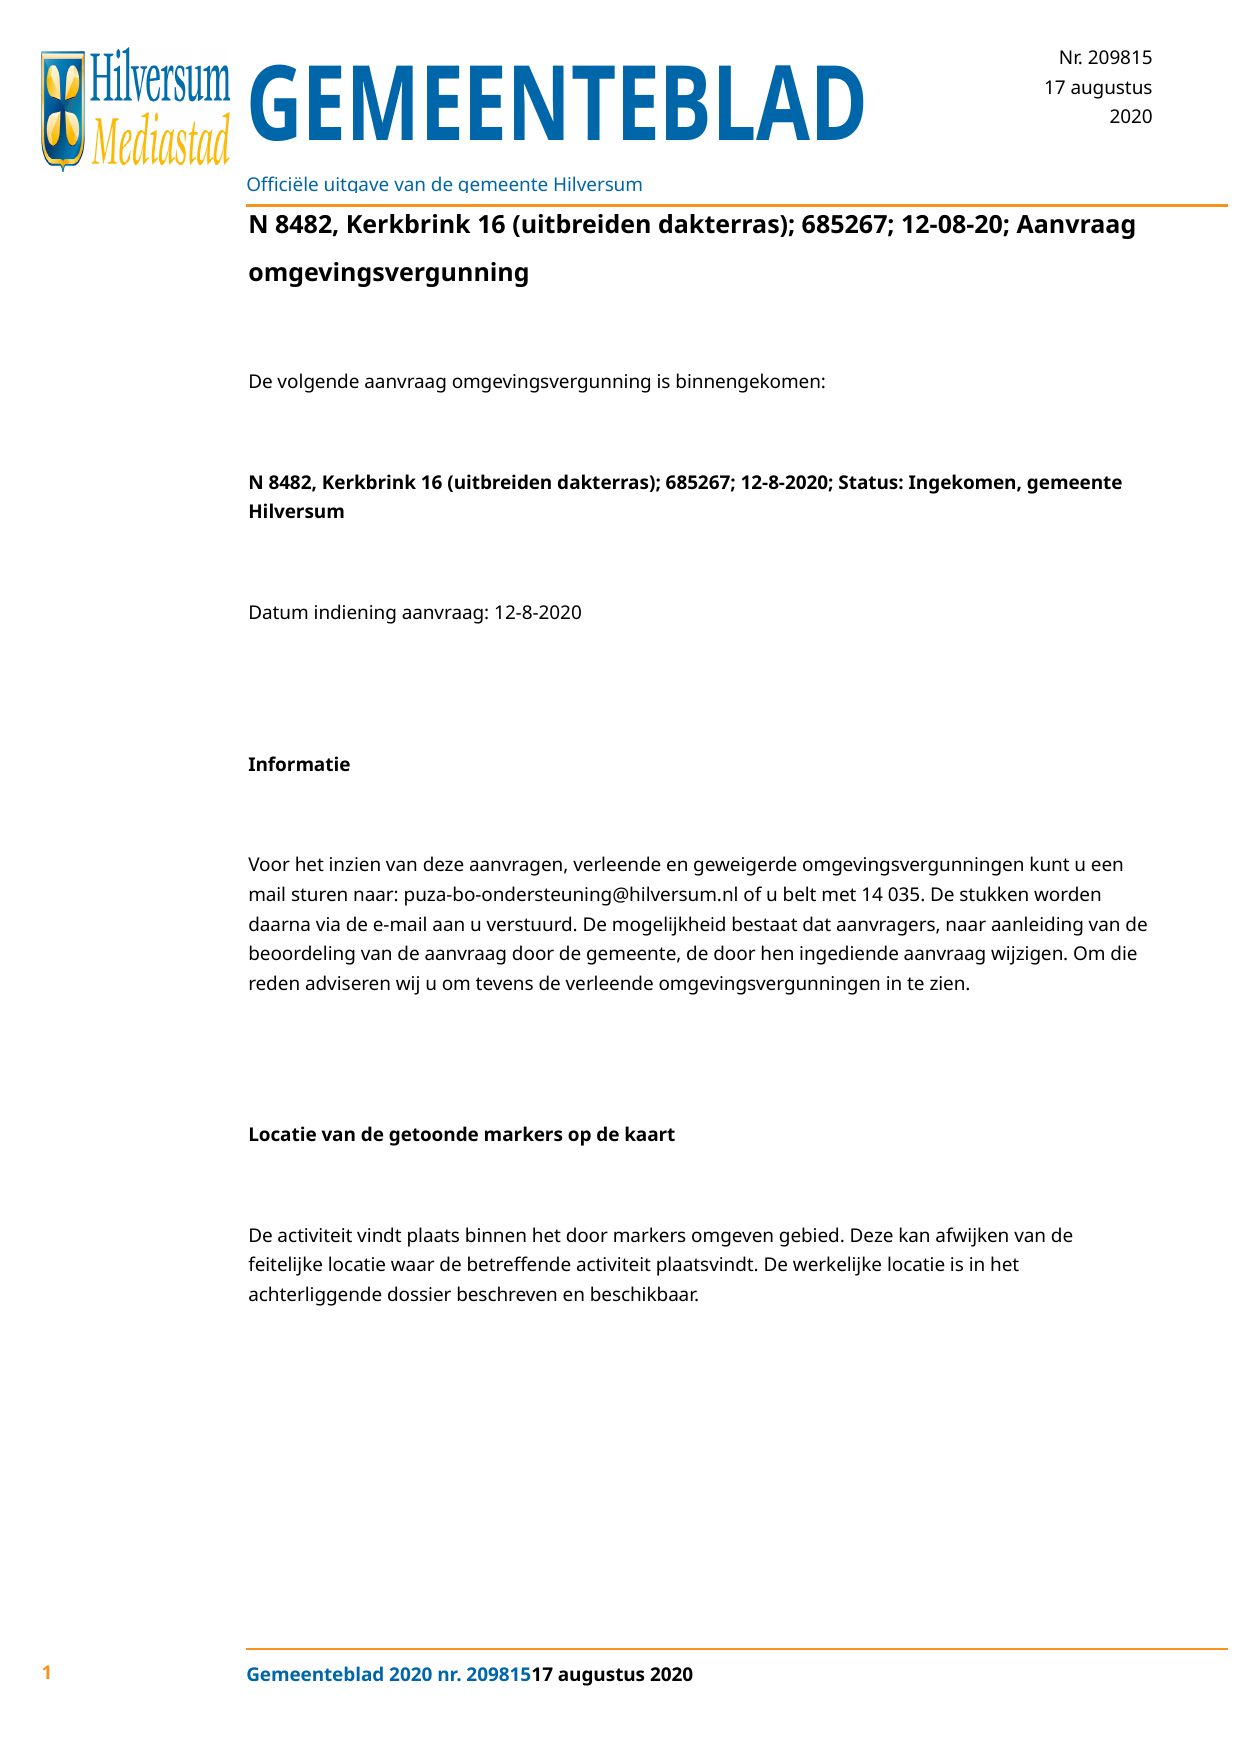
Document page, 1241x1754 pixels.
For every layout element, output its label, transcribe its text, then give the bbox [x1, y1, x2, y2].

text De volgende aanvraag omgevingsvergunning is binnengekomen: [248, 368, 1152, 394]
text Informatie [248, 751, 1152, 777]
text De activiteit vindt plaats binnen het door markers omgeven gebied. Deze kan afwijken van de feitelijke locatie waar de betreffende activiteit plaatsvindt. De werkelijke locatie is in het achterliggende dossier beschreven en beschikbaar. [248, 1222, 1152, 1307]
text Datum indiening aanvraag: 12-8-2020 [248, 599, 1152, 625]
picture [41, 47, 231, 172]
text N 8482, Kerkbrink 16 (uitbreiden dakterras); 685267; 12-08-20; Aanvraag omgevingsvergunning [248, 207, 1152, 288]
text Locatie van de getoonde markers op de kaart [248, 1121, 1152, 1147]
text N 8482, Kerkbrink 16 (uitbreiden dakterras); 685267; 12-8-2020; Status: Ingekomen, gemeente Hilversum [248, 469, 1152, 524]
text Voor het inzien van deze aanvragen, verleende en geweigerde omgevingsvergunningen kunt u een mail sturen naar: puza-bo-ondersteuning@hilversum.nl of u belt met 14 035. De stukken worden daarna via de e-mail aan u verstuurd. De mogelijkheid bestaat dat aanvragers, naar aanleiding van de beoordeling van de aanvraag door de gemeente, de door hen ingediende aanvraag wijzigen. Om die reden adviseren wij u om tevens de verleende omgevingsvergunningen in te zien. [248, 852, 1152, 996]
